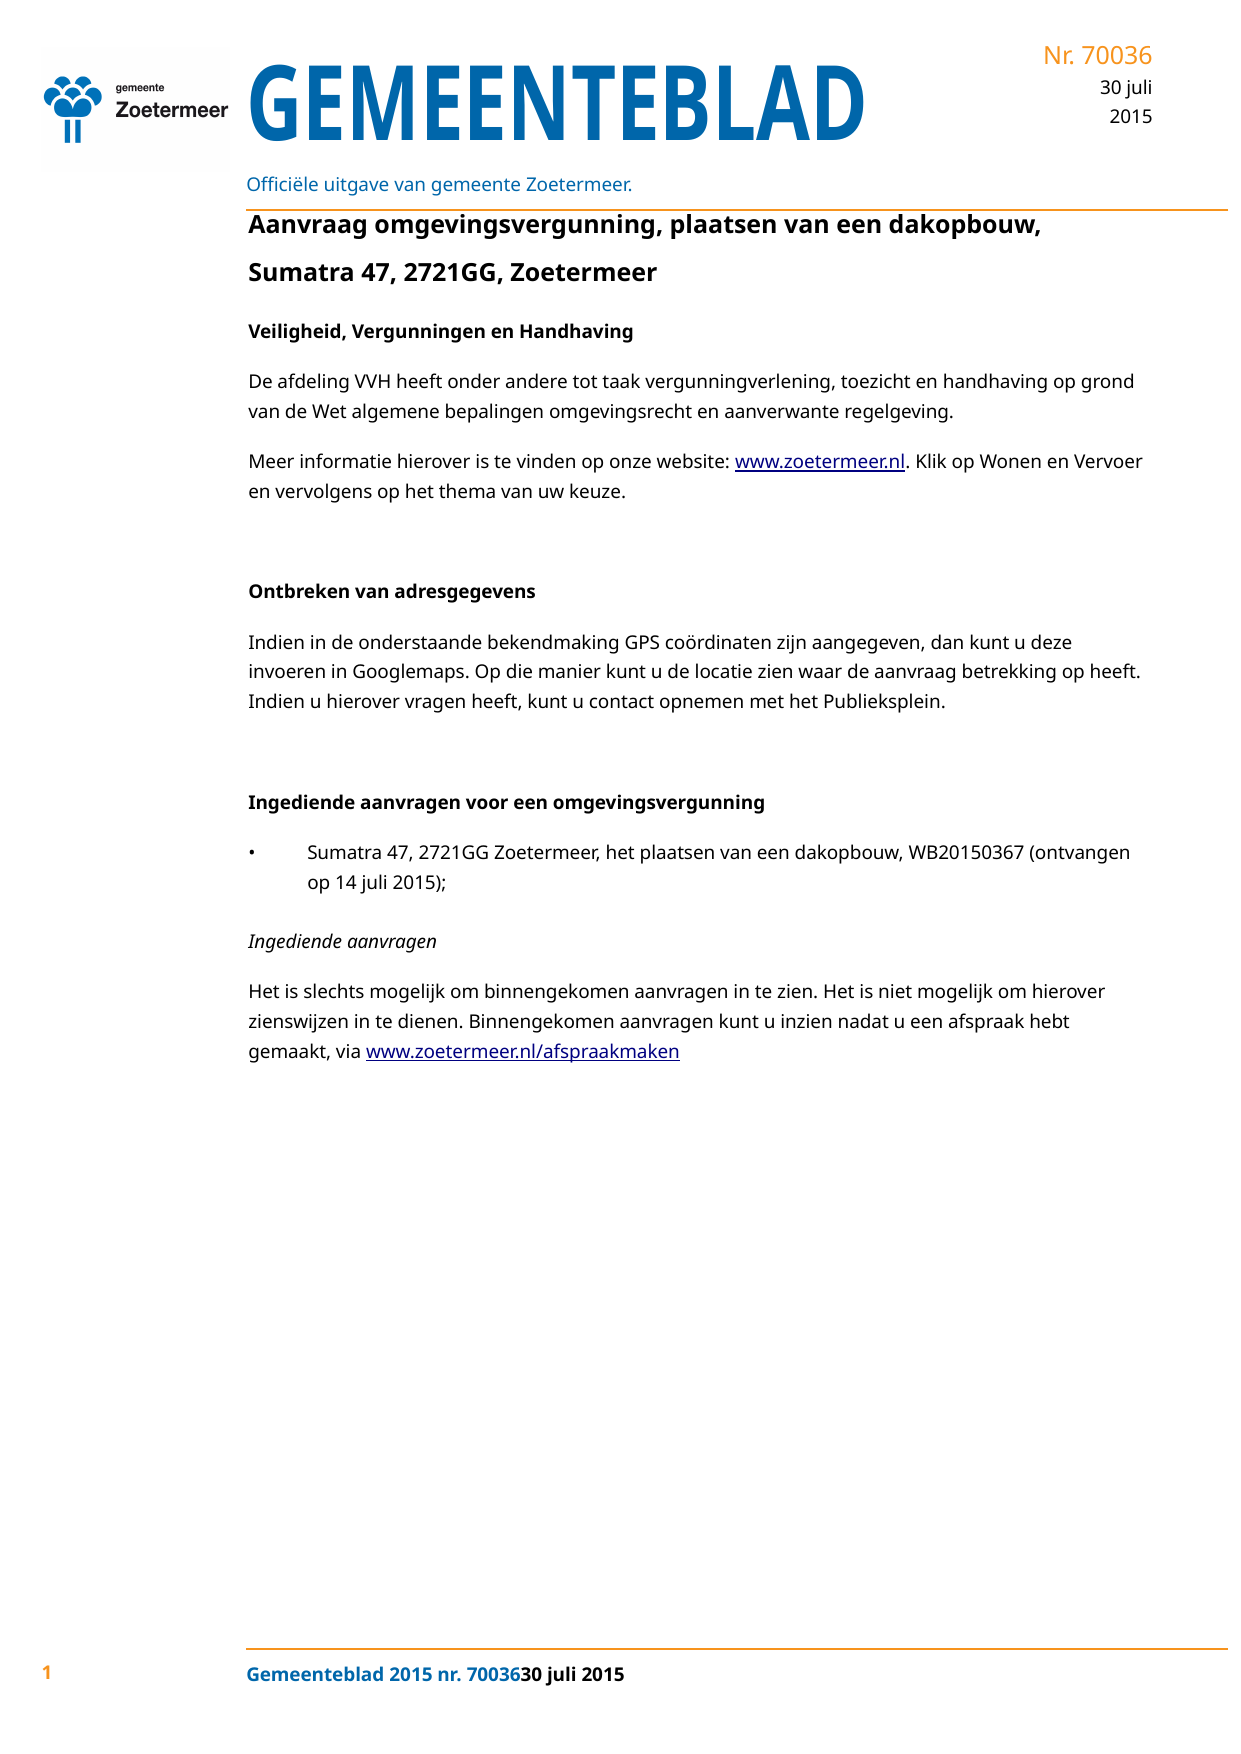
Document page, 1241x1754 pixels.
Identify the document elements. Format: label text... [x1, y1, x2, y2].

text Meer informatie hierover is te vinden op onze website: www.zoetermeer.nl. Klik op Wonen en Vervoer en vervolgens op het thema van uw keuze. [248, 448, 1152, 504]
text Ingediende aanvragen [248, 928, 1152, 954]
text De afdeling VVH heeft onder andere tot taak vergunningverlening, toezicht en handhaving op grond van de Wet algemene bepalingen omgevingsrecht en aanverwante regelgeving. [248, 368, 1152, 424]
text Ontbreken van adresgegevens [248, 579, 1152, 604]
text Het is slechts mogelijk om binnengekomen aanvragen in te zien. Het is niet mogelijk om hierover zienswijzen in te dienen. Binnengekomen aanvragen kunt u inzien nadat u een afspraak hebt gemaakt, via www.zoetermeer.nl/afspraakmaken [248, 979, 1152, 1064]
text Ingediende aanvragen voor een omgevingsvergunning [248, 789, 1152, 815]
text Veiligheid, Vergunningen en Handhaving [248, 318, 1152, 344]
text Indien in de onderstaande bekendmaking GPS coördinaten zijn aangegeven, dan kunt u deze invoeren in Googlemaps. Op die manier kunt u de locatie zien waar de aanvraag betrekking op heeft. Indien u hierover vragen heeft, kunt u contact opnemen met het Publieksplein. [248, 629, 1152, 714]
picture [41, 47, 231, 172]
list Sumatra 47, 2721GG Zoetermeer, het plaatsen van een dakopbouw, WB20150367 (ontvangen op 14 juli 2015); [248, 839, 1152, 895]
text Aanvraag omgevingsvergunning, plaatsen van een dakopbouw, Sumatra 47, 2721GG, Zoetermeer [248, 211, 1152, 288]
